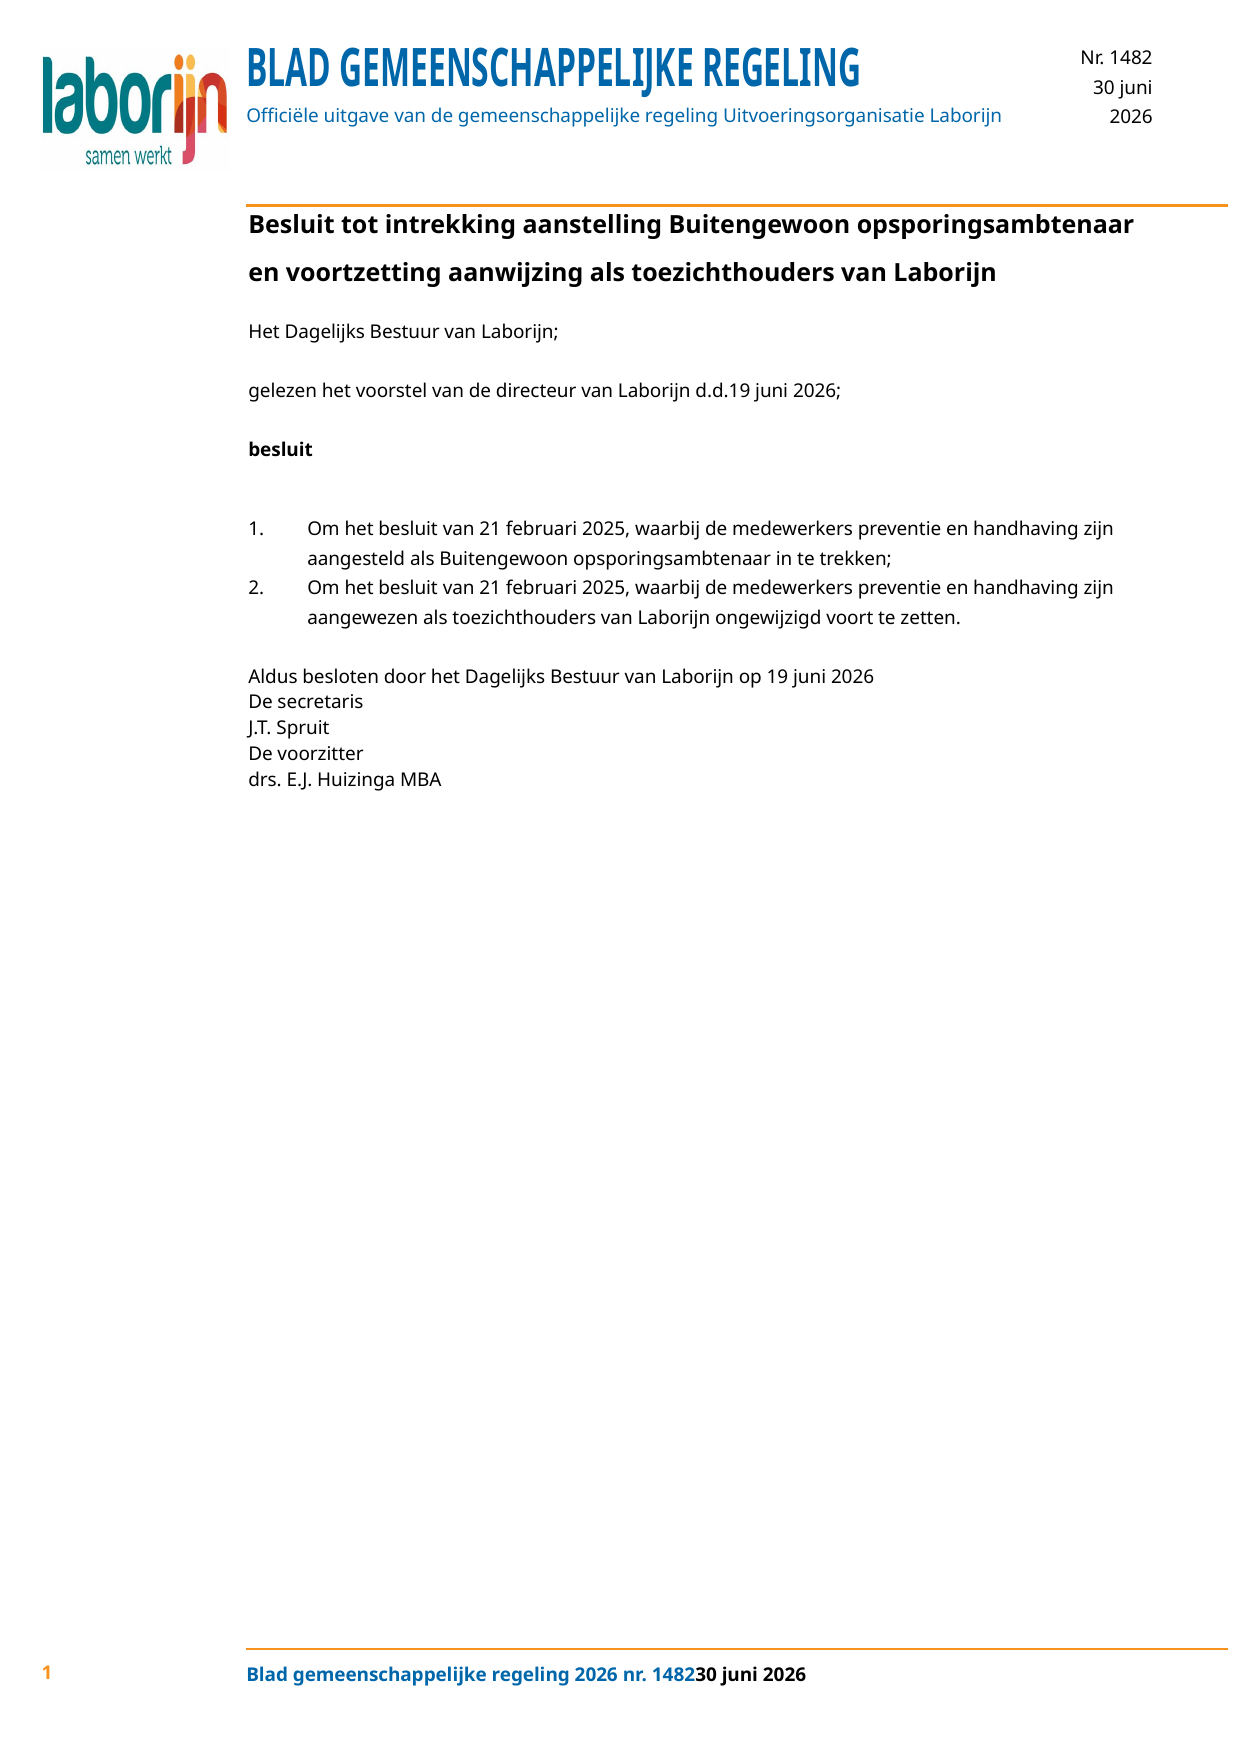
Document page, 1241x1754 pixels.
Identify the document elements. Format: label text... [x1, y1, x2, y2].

text De secretaris [248, 689, 1152, 714]
list Om het besluit van 21 februari 2025, waarbij de medewerkers preventie en handhaving zijn aangesteld als Buitengewoon opsporingsambtenaar in te trekken; [248, 515, 1152, 570]
text Het Dagelijks Bestuur van Laborijn; [248, 318, 1152, 344]
text Besluit tot intrekking aanstelling Buitengewoon opsporingsambtenaar en voortzetting aanwijzing als toezichthouders van Laborijn [248, 207, 1152, 288]
text gelezen het voorstel van de directeur van Laborijn d.d.19 juni 2026; [248, 377, 1152, 403]
picture [41, 47, 231, 172]
text Aldus besloten door het Dagelijks Bestuur van Laborijn op 19 juni 2026 [248, 663, 1152, 689]
text besluit [248, 436, 1152, 462]
list Om het besluit van 21 februari 2025, waarbij de medewerkers preventie en handhaving zijn aangewezen als toezichthouders van Laborijn ongewijzigd voort te zetten. [248, 574, 1152, 629]
text J.T. Spruit [248, 714, 1152, 740]
text De voorzitter [248, 740, 1152, 766]
text drs. E.J. Huizinga MBA [248, 766, 1152, 792]
